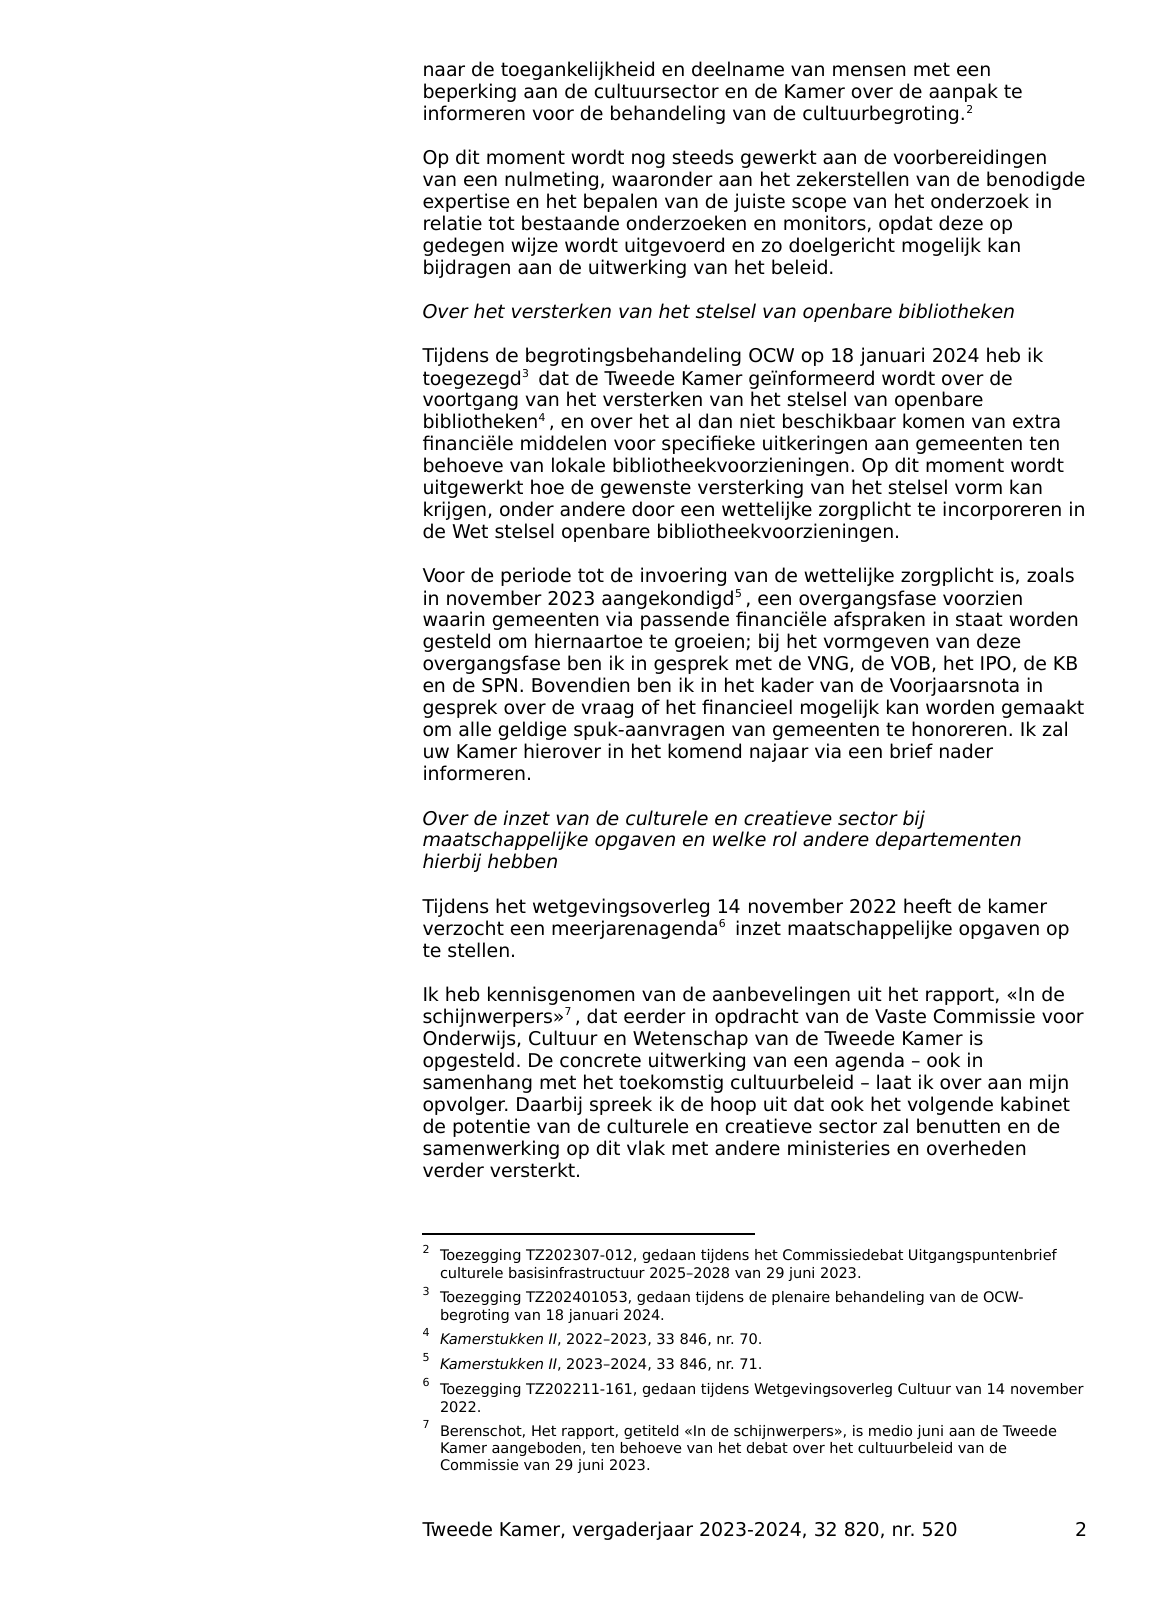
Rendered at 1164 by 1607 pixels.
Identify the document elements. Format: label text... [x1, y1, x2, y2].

text Toezegging TZ202401053, gedaan tijdens de plenaire behandeling van de OCW-begroting van 18 januari 2024. [422, 1285, 1087, 1324]
text Kamerstukken II, 2022–2023, 33 846, nr. 70. [422, 1327, 1087, 1349]
text Op dit moment wordt nog steeds gewerkt aan de voorbereidingen van een nulmeting, waaronder aan het zekerstellen van de benodigde expertise en het bepalen van de juiste scope van het onderzoek in relatie tot bestaande onderzoeken en monitors, opdat deze op gedegen wijze wordt uitgevoerd en zo doelgericht mogelijk kan bijdragen aan de uitwerking van het beleid. [422, 147, 1087, 279]
text Ik heb kennisgenomen van de aanbevelingen uit het rapport, «In de schijnwerpers», dat eerder in opdracht van de Vaste Commissie voor Onderwijs, Cultuur en Wetenschap van de Tweede Kamer is opgesteld. De concrete uitwerking van een agenda – ook in samenhang met het toekomstig cultuurbeleid – laat ik over aan mijn opvolger. Daarbij spreek ik de hoop uit dat ook het volgende kabinet de potentie van de culturele en creatieve sector zal benutten en de samenwerking op dit vlak met andere ministeries en overheden verder versterkt. [422, 984, 1087, 1181]
text Kamerstukken II, 2023–2024, 33 846, nr. 71. [422, 1352, 1087, 1374]
subtitle Over het versterken van het stelsel van openbare bibliotheken [422, 301, 1087, 323]
text Berenschot, Het rapport, getiteld «In de schijnwerpers», is medio juni aan de Tweede Kamer aangeboden, ten behoeve van het debat over het cultuurbeleid van de Commissie van 29 juni 2023. [422, 1418, 1087, 1474]
subtitle Over de inzet van de culturele en creatieve sector bij maatschappelijke opgaven en welke rol andere departementen hierbij hebben [422, 807, 1087, 873]
text Toezegging TZ202307-012, gedaan tijdens het Commissiedebat Uitgangspuntenbrief culturele basisinfrastructuur 2025–2028 van 29 juni 2023. [422, 1243, 1087, 1282]
text Tijdens het wetgevingsoverleg 14 november 2022 heeft de kamer verzocht een meerjarenagenda inzet maatschappelijke opgaven op te stellen. [422, 896, 1087, 961]
text Voor de periode tot de invoering van de wettelijke zorgplicht is, zoals in november 2023 aangekondigd, een overgangsfase voorzien waarin gemeenten via passende financiële afspraken in staat worden gesteld om hiernaartoe te groeien; bij het vormgeven van deze overgangsfase ben ik in gesprek met de VNG, de VOB, het IPO, de KB en de SPN. Bovendien ben ik in het kader van de Voorjaarsnota in gesprek over de vraag of het financieel mogelijk kan worden gemaakt om alle geldige spuk-aanvragen van gemeenten te honoreren. Ik zal uw Kamer hierover in het komend najaar via een brief nader informeren. [422, 565, 1087, 785]
text Toezegging TZ202211-161, gedaan tijdens Wetgevingsoverleg Cultuur van 14 november 2022. [422, 1377, 1087, 1416]
text naar de toegankelijkheid en deelname van mensen met een beperking aan de cultuursector en de Kamer over de aanpak te informeren voor de behandeling van de cultuurbegroting. [422, 59, 1087, 125]
text Tijdens de begrotingsbehandeling OCW op 18 januari 2024 heb ik toegezegd dat de Tweede Kamer geïnformeerd wordt over de voortgang van het versterken van het stelsel van openbare bibliotheken, en over het al dan niet beschikbaar komen van extra financiële middelen voor specifieke uitkeringen aan gemeenten ten behoeve van lokale bibliotheekvoorzieningen. Op dit moment wordt uitgewerkt hoe de gewenste versterking van het stelsel vorm kan krijgen, onder andere door een wettelijke zorgplicht te incorporeren in de Wet stelsel openbare bibliotheekvoorzieningen. [422, 345, 1087, 543]
